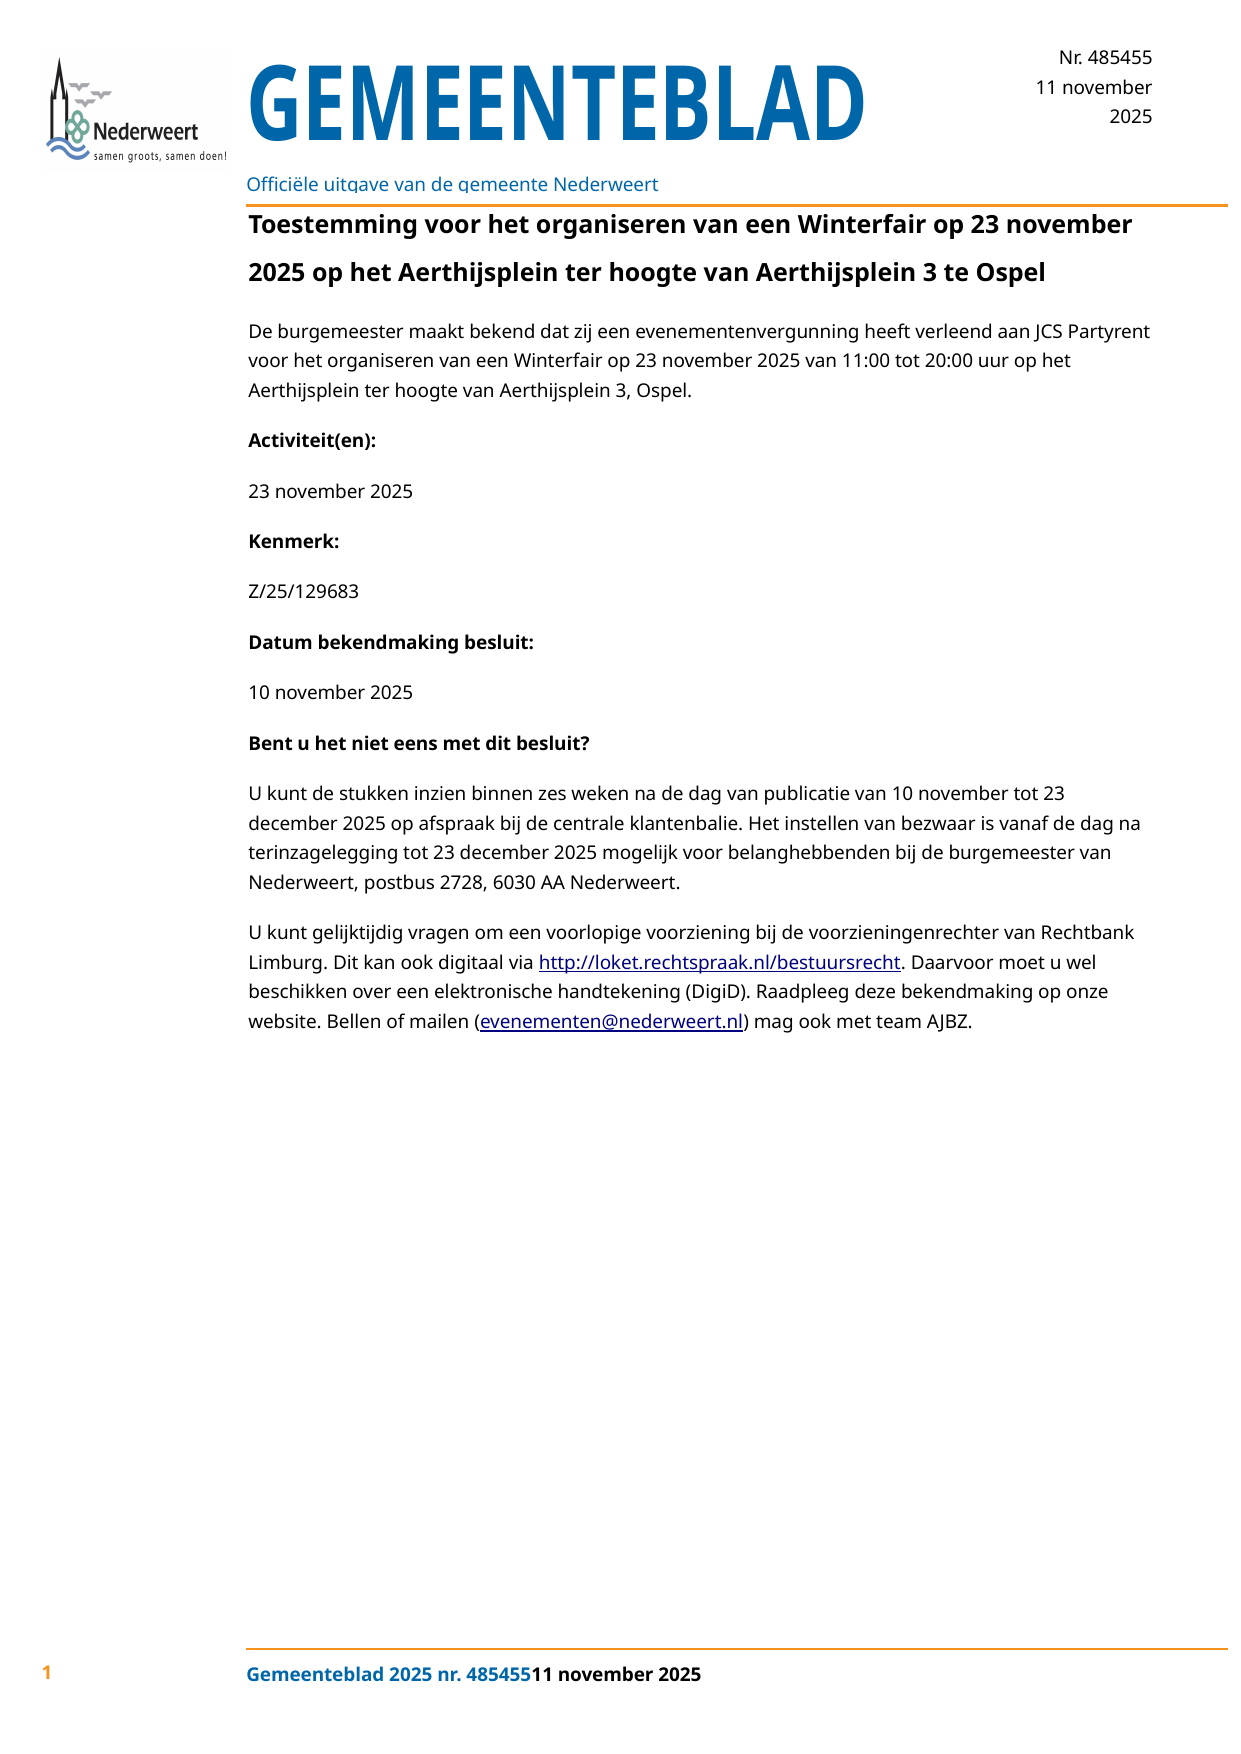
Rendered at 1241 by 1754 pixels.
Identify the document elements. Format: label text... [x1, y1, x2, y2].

text Z/25/129683 [248, 579, 1152, 604]
text U kunt gelijktijdig vragen om een voorlopige voorziening bij de voorzieningenrechter van Rechtbank Limburg. Dit kan ook digitaal via http://loket.rechtspraak.nl/bestuursrecht. Daarvoor moet u wel beschikken over een elektronische handtekening (DigiD). Raadpleeg deze bekendmaking op onze website. Bellen of mailen (evenementen@nederweert.nl) mag ook met team AJBZ. [248, 919, 1152, 1034]
text 10 november 2025 [248, 679, 1152, 705]
text Toestemming voor het organiseren van een Winterfair op 23 november 2025 op het Aerthijsplein ter hoogte van Aerthijsplein 3 te Ospel [248, 207, 1152, 288]
text Datum bekendmaking besluit: [248, 629, 1152, 655]
text Kenmerk: [248, 528, 1152, 554]
text Activiteit(en): [248, 427, 1152, 453]
text U kunt de stukken inzien binnen zes weken na de dag van publicatie van 10 november tot 23 december 2025 op afspraak bij de centrale klantenbalie. Het instellen van bezwaar is vanaf de dag na terinzagelegging tot 23 december 2025 mogelijk voor belanghebbenden bij de burgemeester van Nederweert, postbus 2728, 6030 AA Nederweert. [248, 780, 1152, 895]
text 23 november 2025 [248, 478, 1152, 504]
text Bent u het niet eens met dit besluit? [248, 730, 1152, 756]
picture [41, 47, 231, 172]
text De burgemeester maakt bekend dat zij een evenementenvergunning heeft verleend aan JCS Partyrent voor het organiseren van een Winterfair op 23 november 2025 van 11:00 tot 20:00 uur op het Aerthijsplein ter hoogte van Aerthijsplein 3, Ospel. [248, 318, 1152, 403]
